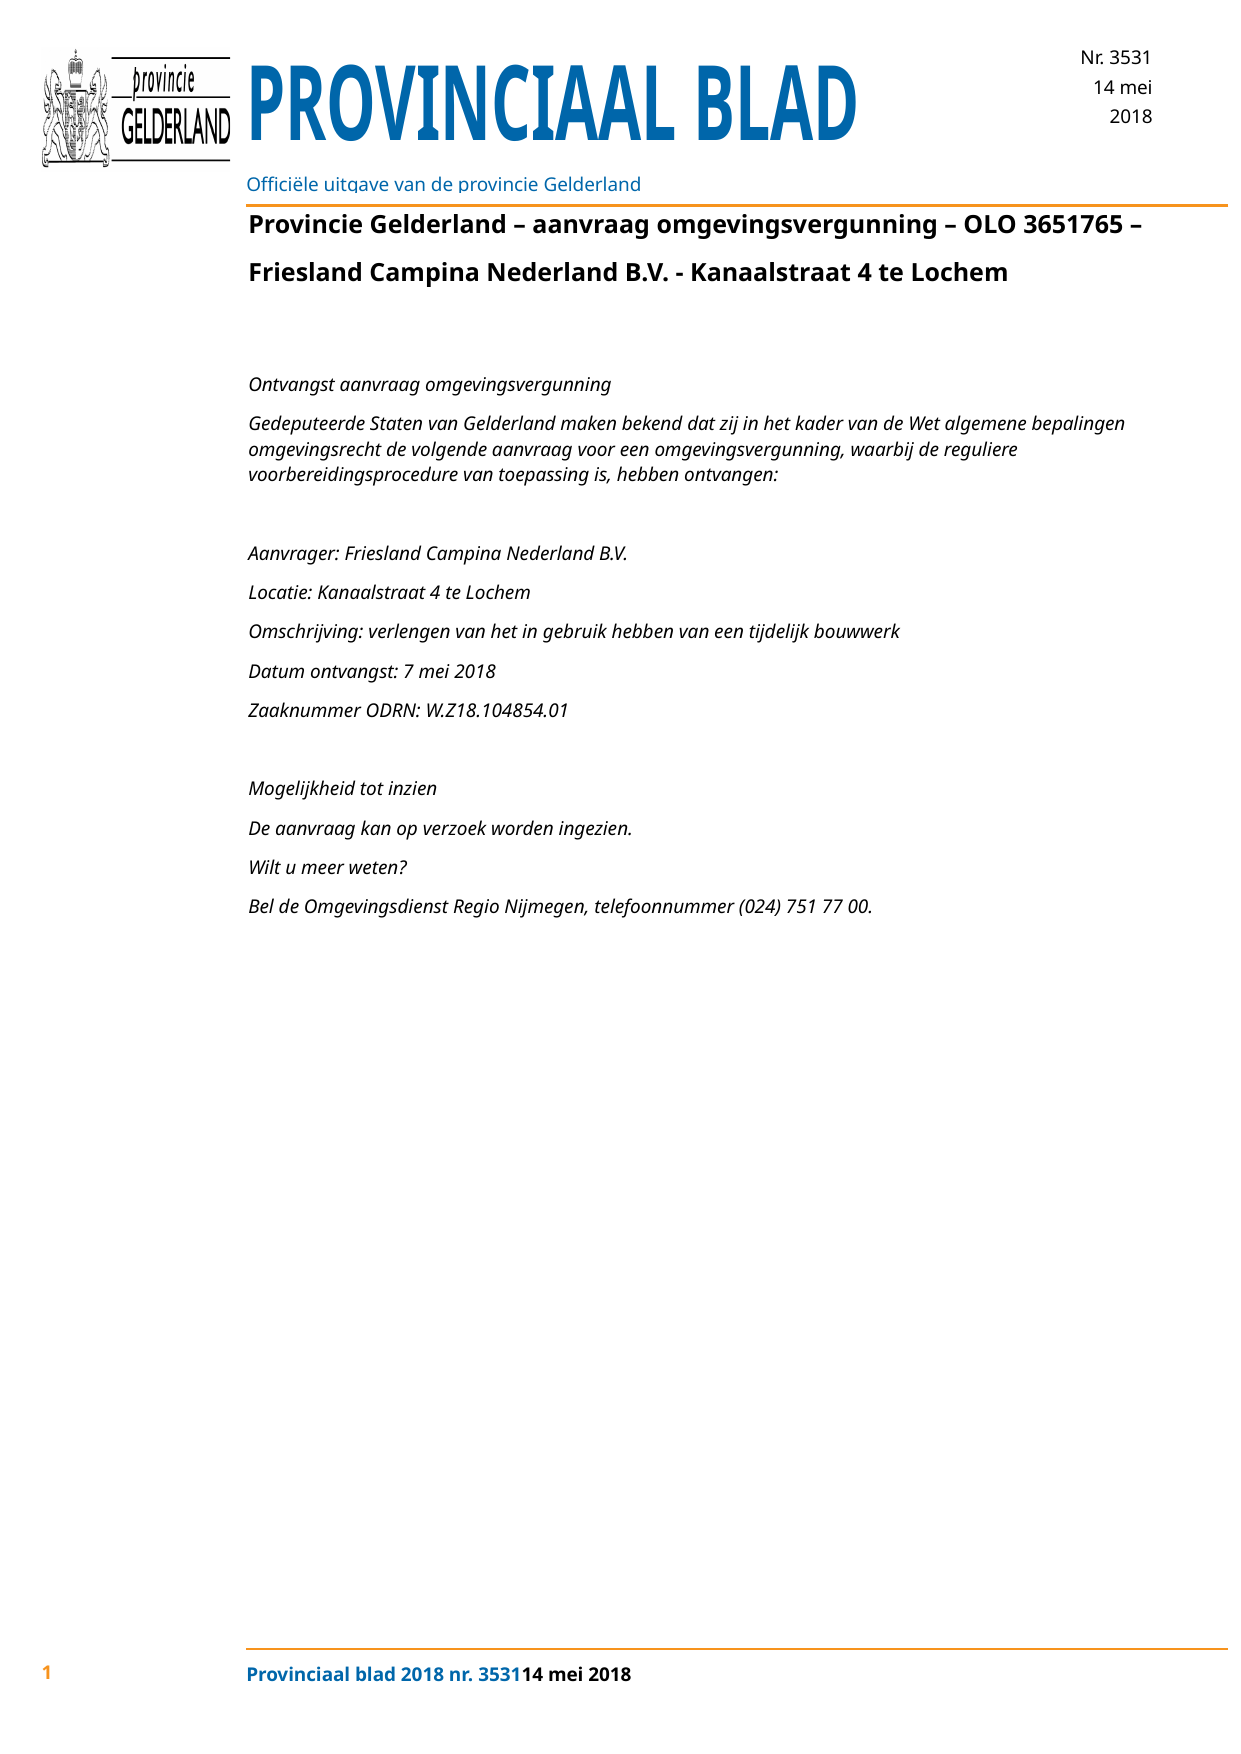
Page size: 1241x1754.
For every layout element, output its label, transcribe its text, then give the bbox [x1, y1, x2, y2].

text Provincie Gelderland – aanvraag omgevingsvergunning – OLO 3651765 – Friesland Campina Nederland B.V. - Kanaalstraat 4 te Lochem [248, 207, 1152, 288]
text Wilt u meer weten? [248, 854, 1152, 880]
text Zaaknummer ODRN: W.Z18.104854.01 [248, 697, 1152, 723]
text Mogelijkheid tot inzien [248, 776, 1152, 801]
text Gedeputeerde Staten van Gelderland maken bekend dat zij in het kader van de Wet algemene bepalingen omgevingsrecht de volgende aanvraag voor een omgevingsvergunning, waarbij de reguliere voorbereidingsprocedure van toepassing is, hebben ontvangen: [248, 410, 1152, 487]
text Ontvangst aanvraag omgevingsvergunning [248, 371, 1152, 396]
text Aanvrager: Friesland Campina Nederland B.V. [248, 540, 1152, 566]
text Omschrijving: verlengen van het in gebruik hebben van een tijdelijk bouwwerk [248, 618, 1152, 644]
text Datum ontvangst: 7 mei 2018 [248, 658, 1152, 683]
text Locatie: Kanaalstraat 4 te Lochem [248, 579, 1152, 605]
picture [41, 47, 231, 172]
text Bel de Omgevingsdienst Regio Nijmegen, telefoonnummer (024) 751 77 00. [248, 893, 1152, 919]
text De aanvraag kan op verzoek worden ingezien. [248, 815, 1152, 841]
